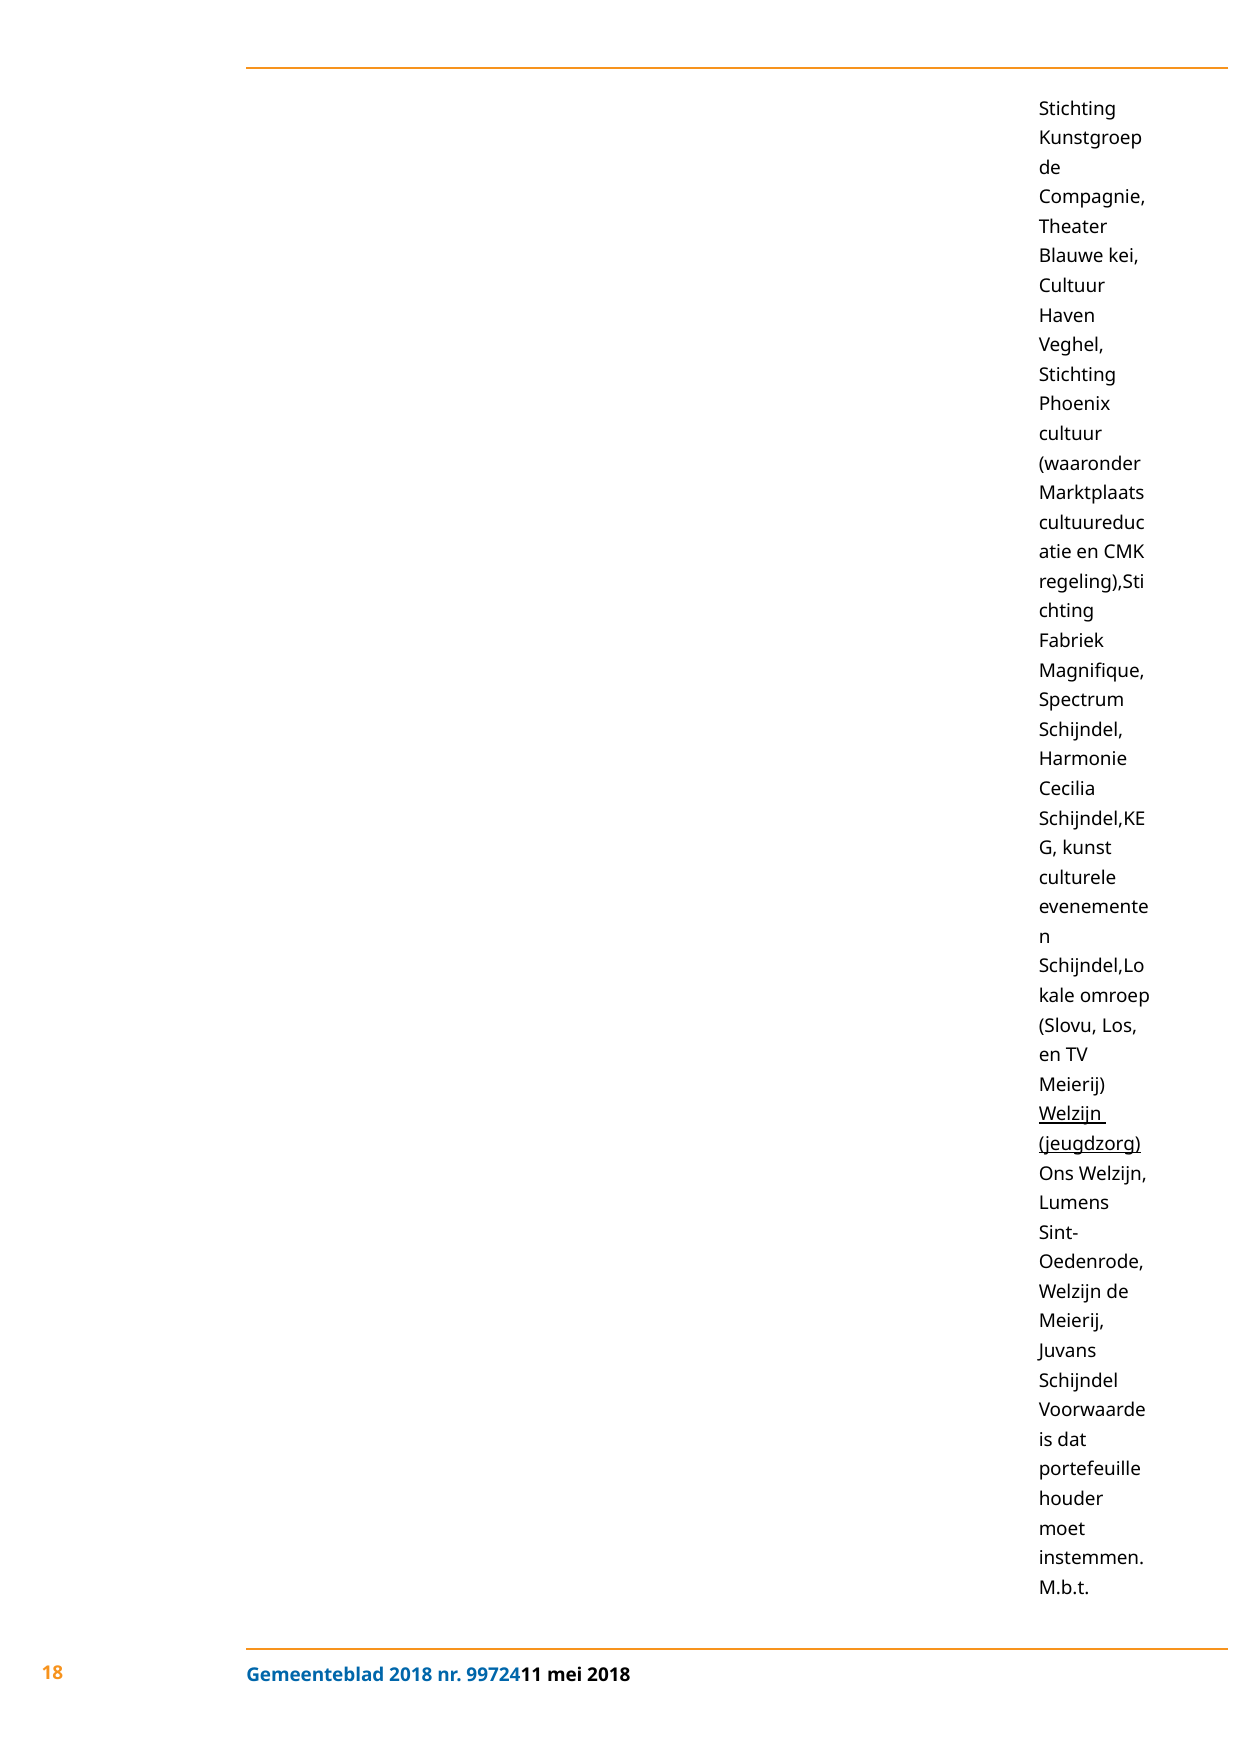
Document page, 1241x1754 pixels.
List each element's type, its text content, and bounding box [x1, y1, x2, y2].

table_cell [926, 95, 1038, 1600]
table_cell [813, 95, 926, 1600]
table_cell [361, 95, 700, 1600]
table_cell [248, 95, 361, 1600]
table_cell Stichting Kunstgroep de Compagnie,Theater Blauwe kei, Cultuur Haven Veghel, Stichting Phoenix cultuur (waaronder Marktplaats cultuureducatie en CMK regeling),Stichting Fabriek Magnifique, Spectrum Schijndel, Harmonie Cecilia Schijndel,KEG, kunst culturele evenementen Schijndel,Lokale omroep (Slovu, Los, en TV Meierij) Welzijn (jeugdzorg) Ons Welzijn, Lumens Sint-Oedenrode, Welzijn de Meierij, Juvans Schijndel Voorwaarde is dat portefeuillehouder moet instemmen. M.b.t. [1039, 95, 1152, 1600]
table_cell [700, 95, 813, 1600]
picture [41, 47, 231, 172]
